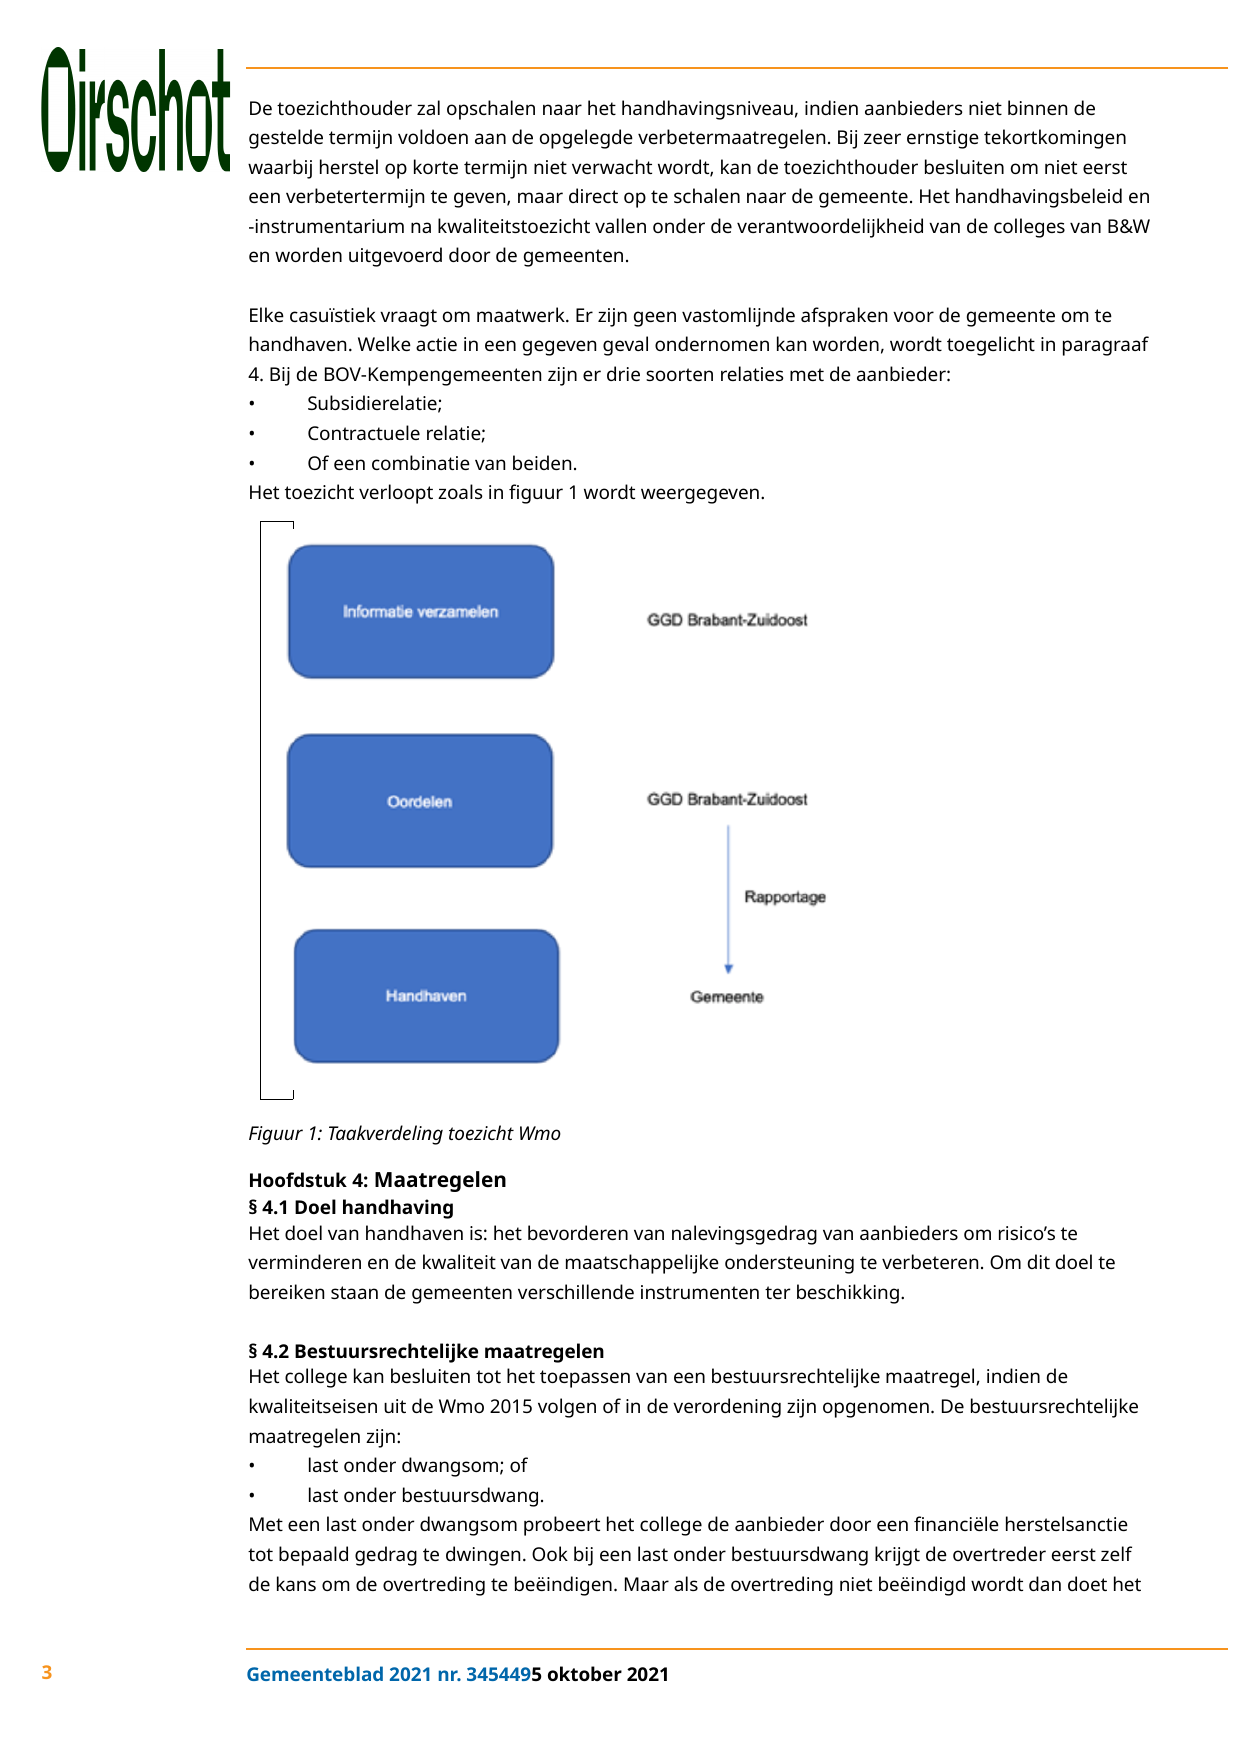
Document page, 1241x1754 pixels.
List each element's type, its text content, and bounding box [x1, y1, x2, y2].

text § 4.2 Bestuursrechtelijke maatregelen [248, 1338, 1152, 1364]
list Of een combinatie van beiden. [248, 450, 1152, 476]
text Elke casuïstiek vraagt om maatwerk. Er zijn geen vastomlijnde afspraken voor de gemeente om te handhaven. Welke actie in een gegeven geval ondernomen kan worden, wordt toegelicht in paragraaf 4. Bij de BOV-Kempengemeenten zijn er drie soorten relaties met de aanbieder: [248, 302, 1152, 387]
list Contractuele relatie; [248, 420, 1152, 446]
text Hoofdstuk 4: Maatregelen [248, 1166, 1152, 1194]
text De toezichthouder zal opschalen naar het handhavingsniveau, indien aanbieders niet binnen de gestelde termijn voldoen aan de opgelegde verbetermaatregelen. Bij zeer ernstige tekortkomingen waarbij herstel op korte termijn niet verwacht wordt, kan de toezichthouder besluiten om niet eerst een verbetertermijn te geven, maar direct op te schalen naar de gemeente. Het handhavingsbeleid en -instrumentarium na kwaliteitstoezicht vallen onder de verantwoordelijkheid van de colleges van B&W en worden uitgevoerd door de gemeenten. [248, 95, 1152, 268]
list Subsidierelatie; [248, 391, 1152, 416]
text Figuur 1: Taakverdeling toezicht Wmo [248, 1120, 1152, 1146]
list last onder bestuursdwang. [248, 1482, 1152, 1508]
text Met een last onder dwangsom probeert het college de aanbieder door een financiële herstelsanctie tot bepaald gedrag te dwingen. Ook bij een last onder bestuursdwang krijgt de overtreder eerst zelf de kans om de overtreding te beëindigen. Maar als de overtreding niet beëindigd wordt dan doet het [248, 1512, 1152, 1597]
picture [268, 529, 860, 1090]
text Het toezicht verloopt zoals in figuur 1 wordt weergegeven. [248, 479, 1152, 505]
text § 4.1 Doel handhaving [248, 1194, 1152, 1220]
text Het doel van handhaven is: het bevorderen van nalevingsgedrag van aanbieders om risico’s te verminderen en de kwaliteit van de maatschappelijke ondersteuning te verbeteren. Om dit doel te bereiken staan de gemeenten verschillende instrumenten ter beschikking. [248, 1220, 1152, 1304]
list last onder dwangsom; of [248, 1452, 1152, 1478]
text Het college kan besluiten tot het toepassen van een bestuursrechtelijke maatregel, indien de kwaliteitseisen uit de Wmo 2015 volgen of in de verordening zijn opgenomen. De bestuursrechtelijke maatregelen zijn: [248, 1364, 1152, 1449]
picture [41, 47, 231, 172]
